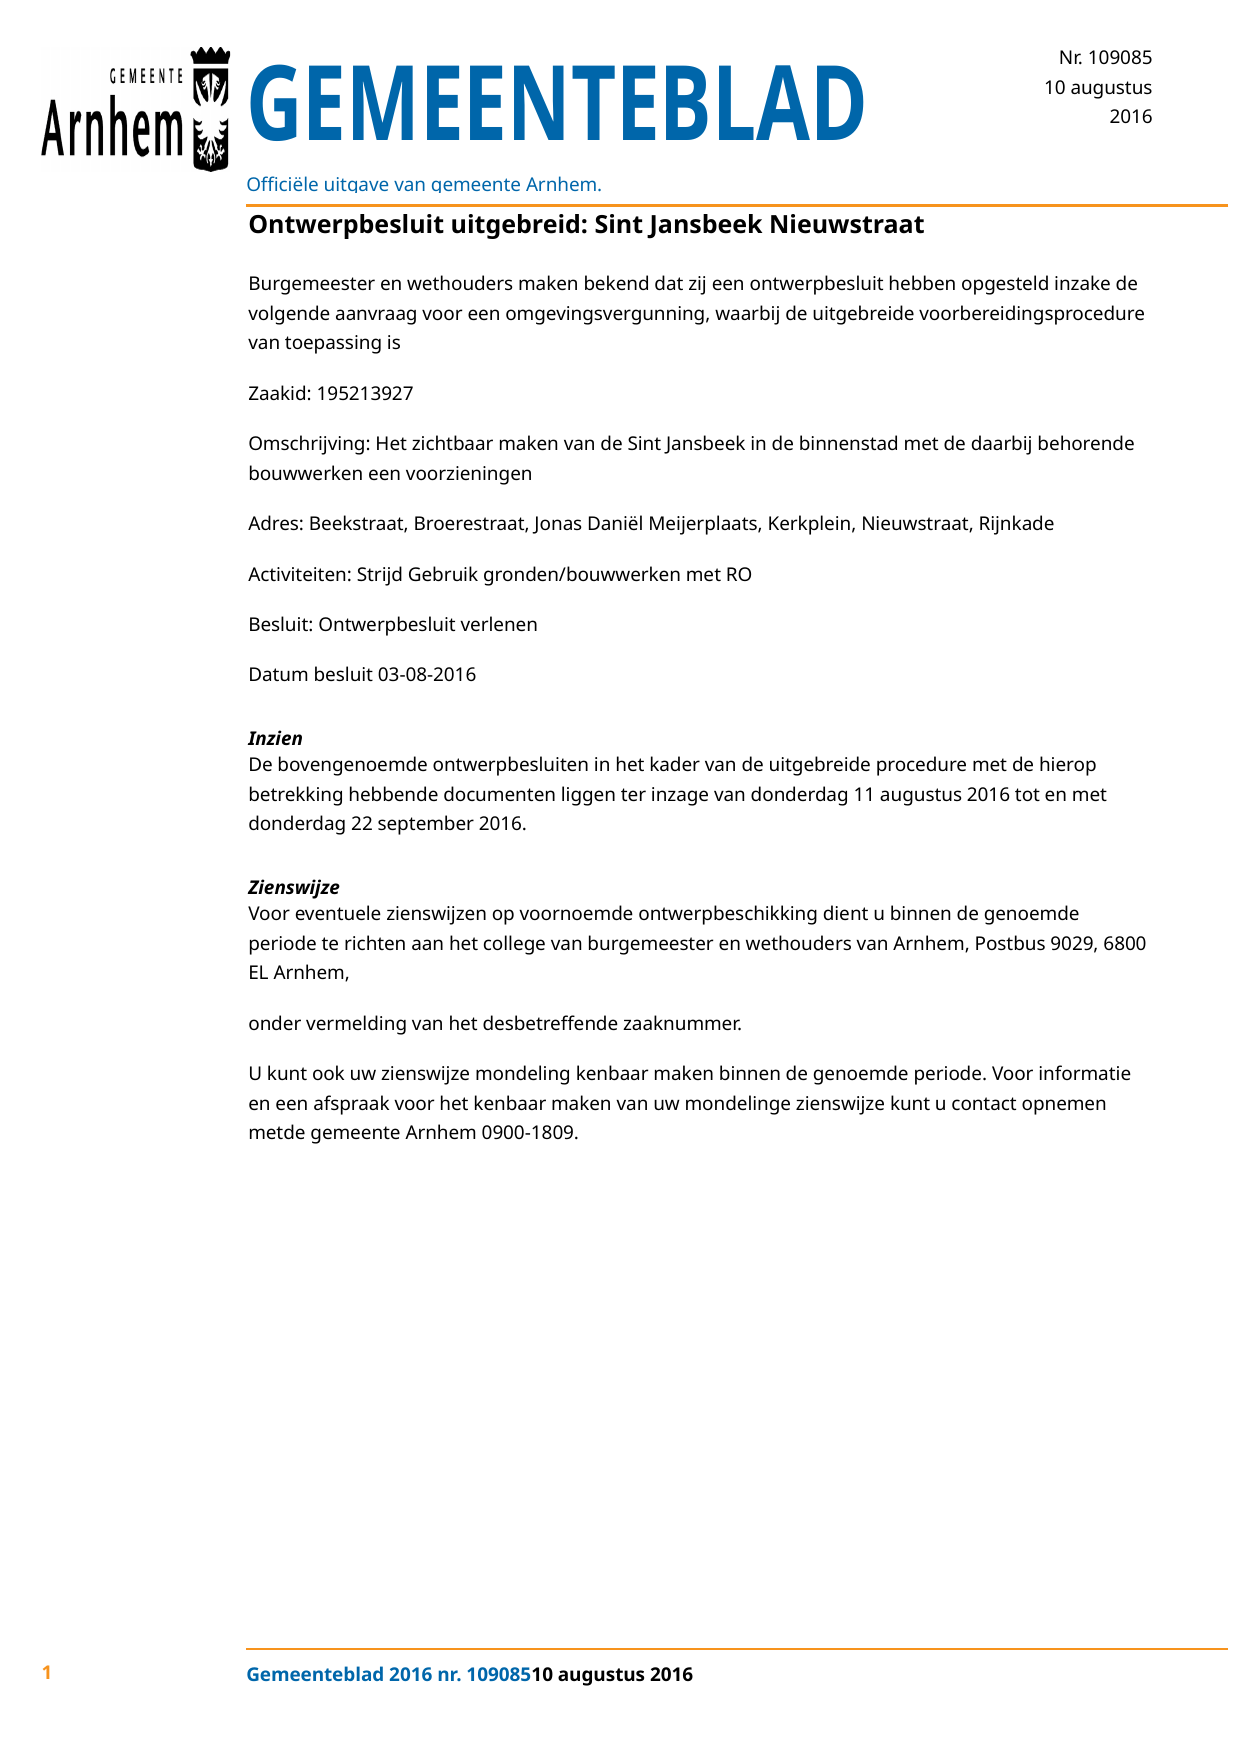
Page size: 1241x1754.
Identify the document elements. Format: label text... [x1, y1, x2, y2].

text Besluit: Ontwerpbesluit verlenen [248, 611, 1152, 637]
text Burgemeester en wethouders maken bekend dat zij een ontwerpbesluit hebben opgesteld inzake de volgende aanvraag voor een omgevingsvergunning, waarbij de uitgebreide voorbereidingsprocedure van toepassing is [248, 270, 1152, 355]
text De bovengenoemde ontwerpbesluiten in het kader van de uitgebreide procedure met de hierop betrekking hebbende documenten liggen ter inzage van donderdag 11 augustus 2016 tot en met donderdag 22 september 2016. [248, 751, 1152, 836]
text Activiteiten: Strijd Gebruik gronden/bouwwerken met RO [248, 561, 1152, 586]
text Datum besluit 03-08-2016 [248, 662, 1152, 687]
text Adres: Beekstraat, Broerestraat, Jonas Daniël Meijerplaats, Kerkplein, Nieuwstraat, Rijnkade [248, 510, 1152, 536]
text Zaakid: 195213927 [248, 380, 1152, 406]
text U kunt ook uw zienswijze mondeling kenbaar maken binnen de genoemde periode. Voor informatie en een afspraak voor het kenbaar maken van uw mondelinge zienswijze kunt u contact opnemen metde gemeente Arnhem 0900-1809. [248, 1060, 1152, 1145]
text Zienswijze [248, 874, 1152, 900]
picture [41, 47, 231, 172]
text Ontwerpbesluit uitgebreid: Sint Jansbeek Nieuwstraat [248, 207, 1152, 241]
text Voor eventuele zienswijzen op voornoemde ontwerpbeschikking dient u binnen de genoemde periode te richten aan het college van burgemeester en wethouders van Arnhem, Postbus 9029, 6800 EL Arnhem, [248, 900, 1152, 985]
text onder vermelding van het desbetreffende zaaknummer. [248, 1010, 1152, 1035]
text Omschrijving: Het zichtbaar maken van de Sint Jansbeek in de binnenstad met de daarbij behorende bouwwerken een voorzieningen [248, 430, 1152, 486]
text Inzien [248, 726, 1152, 751]
